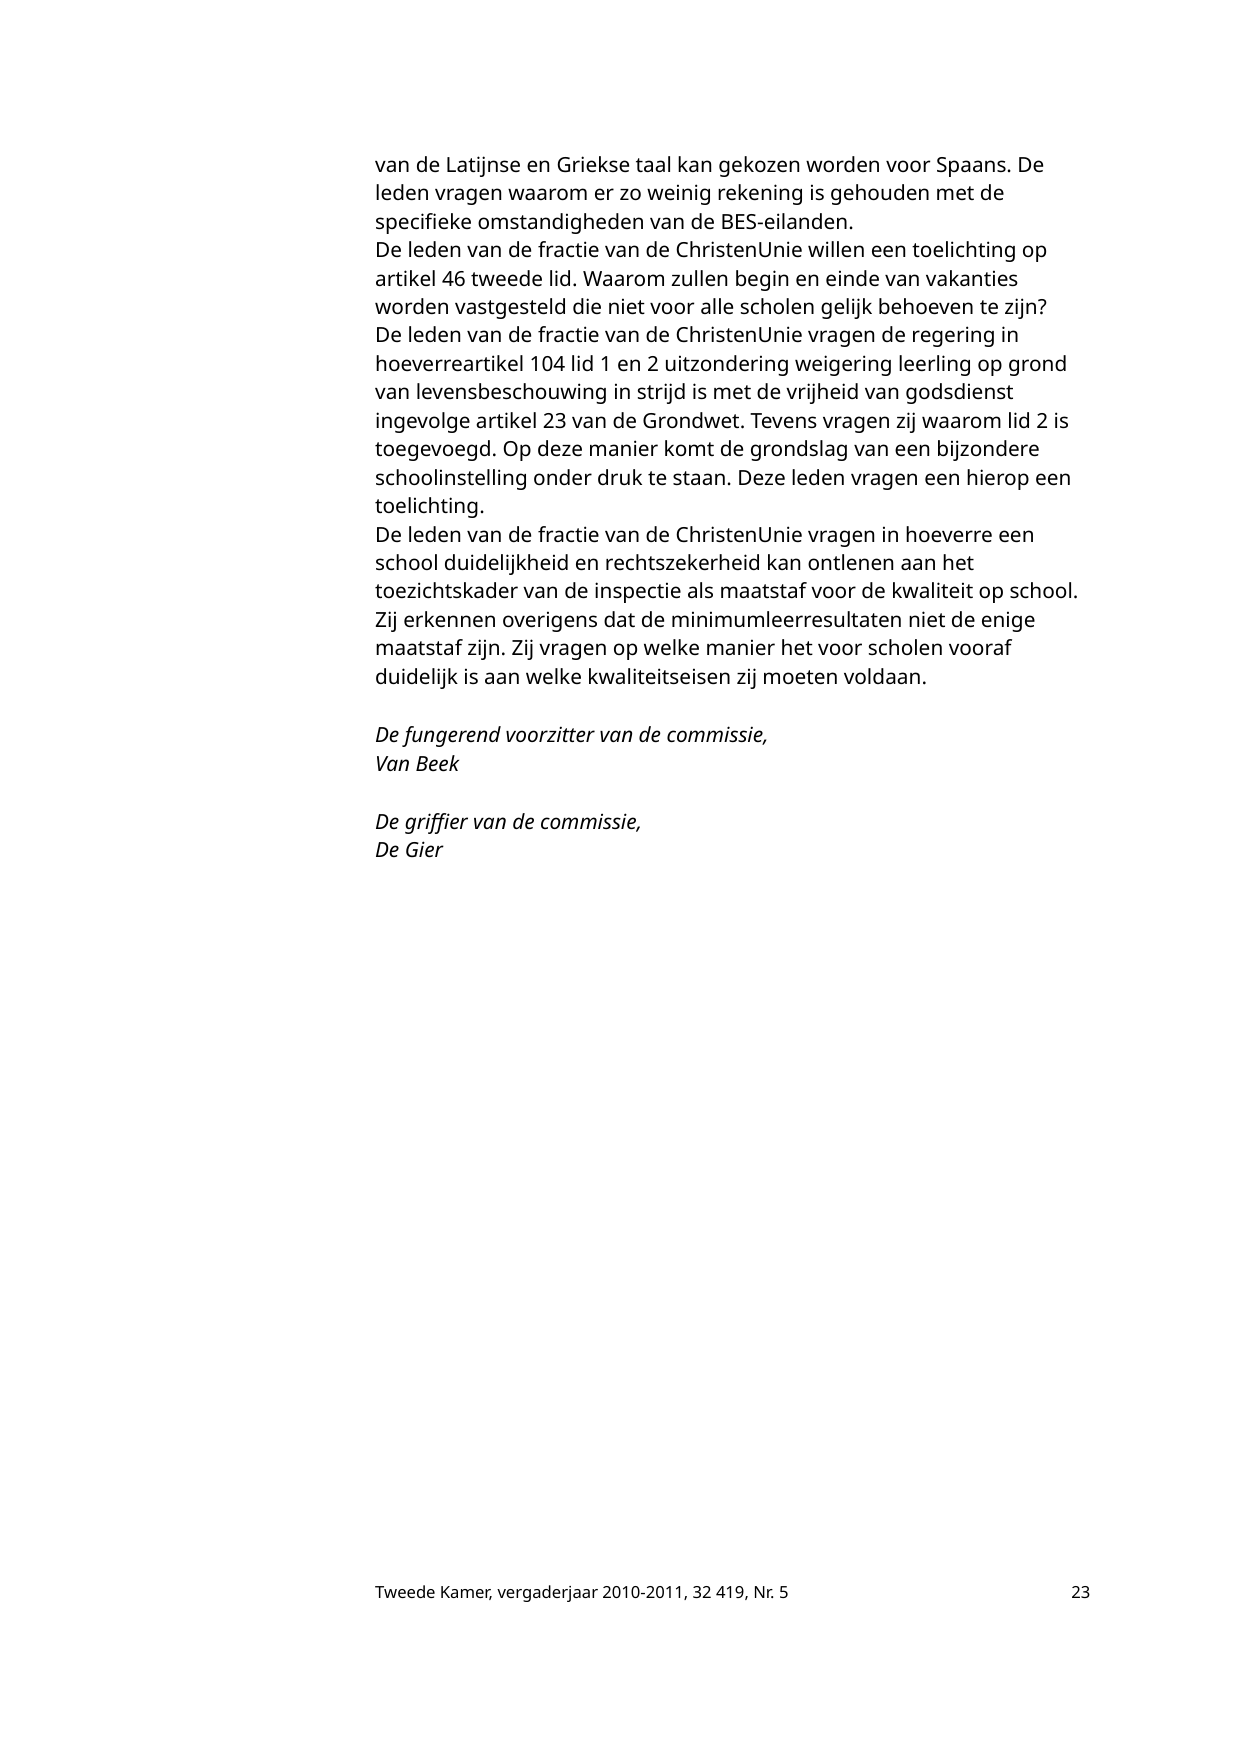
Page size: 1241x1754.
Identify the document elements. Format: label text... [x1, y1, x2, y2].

text De Gier [375, 836, 1090, 864]
text De leden van de fractie van de ChristenUnie vragen de regering in hoeverreartikel 104 lid 1 en 2 uitzondering weigering leerling op grond van levensbeschouwing in strijd is met de vrijheid van godsdienst ingevolge artikel 23 van de Grondwet. Tevens vragen zij waarom lid 2 is toegevoegd. Op deze manier komt de grondslag van een bijzondere schoolinstelling onder druk te staan. Deze leden vragen een hierop een toelichting. [375, 321, 1090, 520]
text De leden van de fractie van de ChristenUnie willen een toelichting op artikel 46 tweede lid. Waarom zullen begin en einde van vakanties worden vastgesteld die niet voor alle scholen gelijk behoeven te zijn? [375, 235, 1090, 321]
text De griffier van de commissie, [375, 807, 1090, 836]
text De fungerend voorzitter van de commissie, [375, 720, 1090, 749]
text Van Beek [375, 749, 1090, 777]
text De leden van de fractie van de ChristenUnie vragen in hoeverre een school duidelijkheid en rechtszekerheid kan ontlenen aan het toezichtskader van de inspectie als maatstaf voor de kwaliteit op school. Zij erkennen overigens dat de minimumleerresultaten niet de enige maatstaf zijn. Zij vragen op welke manier het voor scholen vooraf duidelijk is aan welke kwaliteitseisen zij moeten voldaan. [375, 520, 1090, 690]
text van de Latijnse en Griekse taal kan gekozen worden voor Spaans. De leden vragen waarom er zo weinig rekening is gehouden met de specifieke omstandigheden van de BES-eilanden. [375, 150, 1090, 235]
